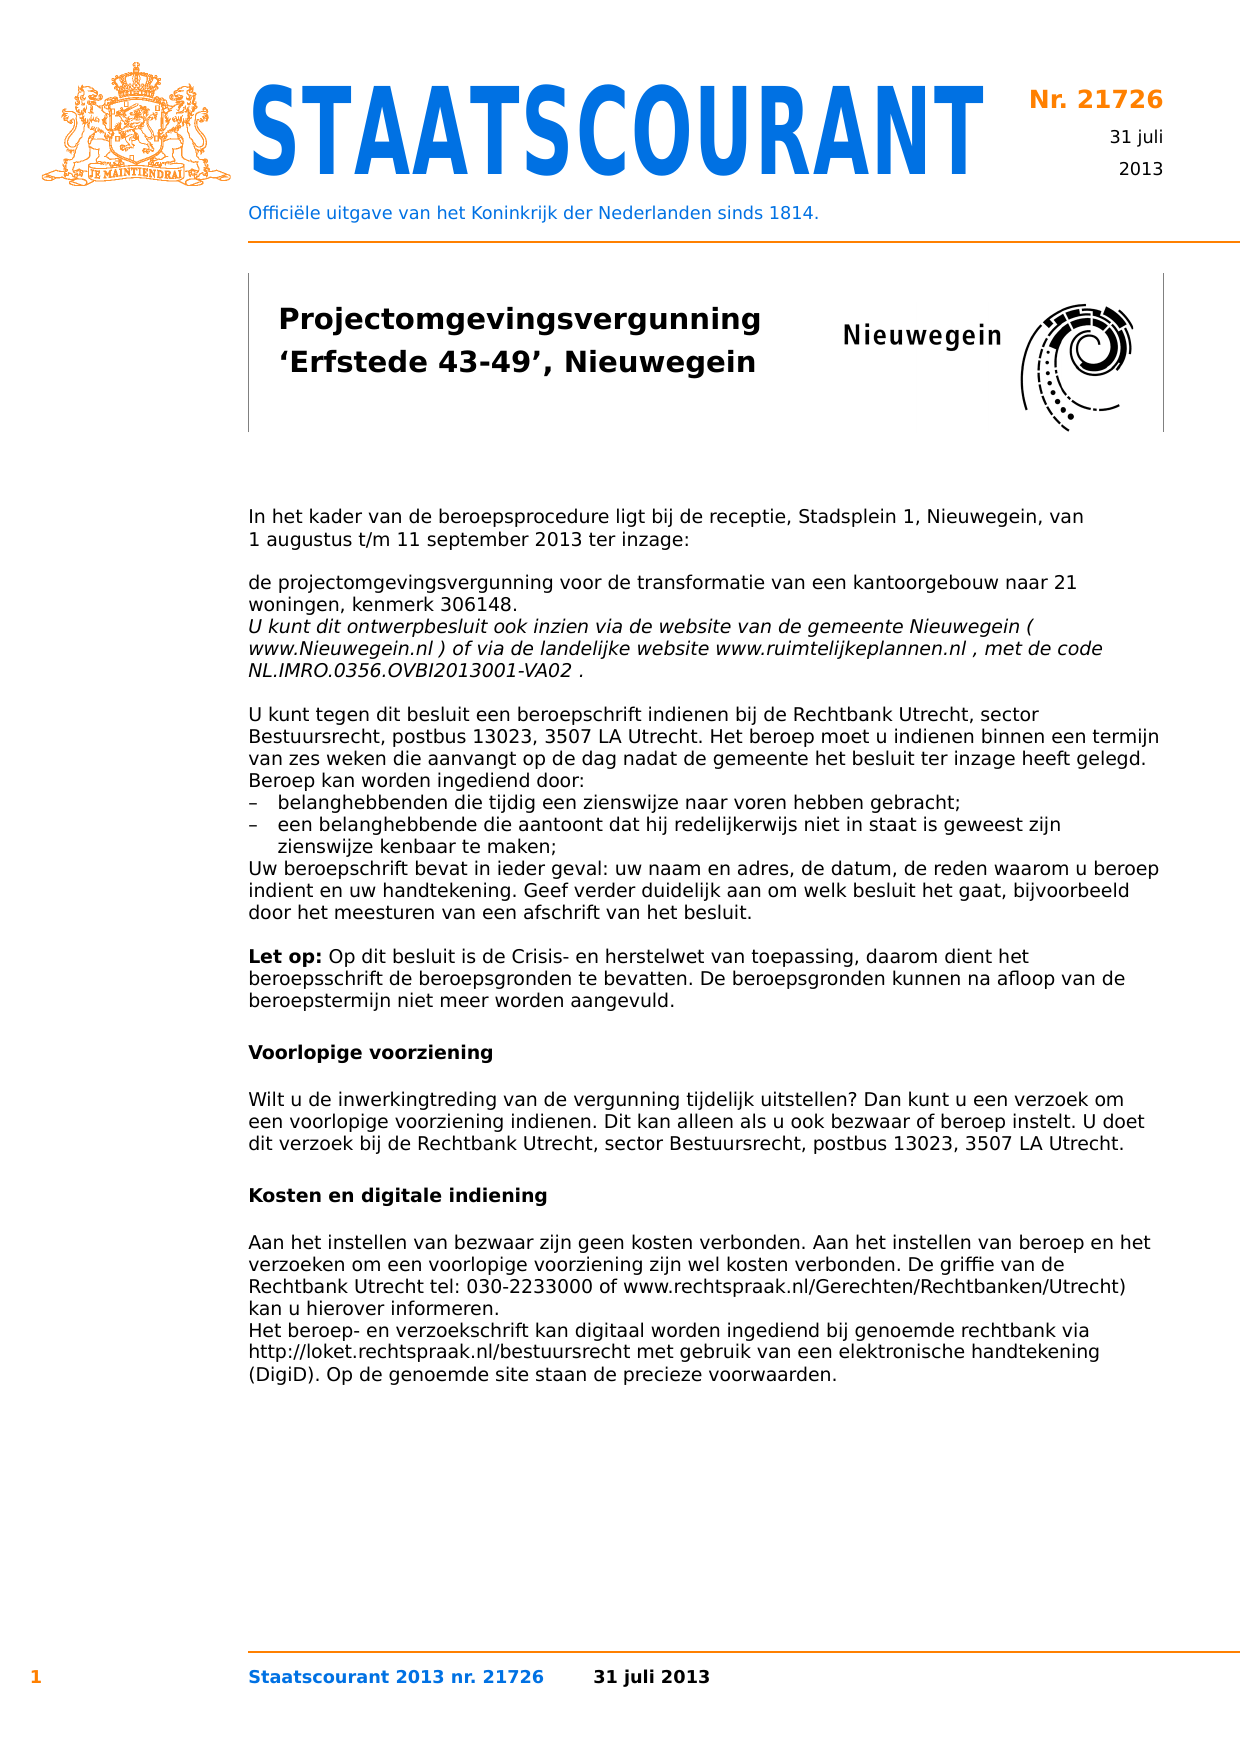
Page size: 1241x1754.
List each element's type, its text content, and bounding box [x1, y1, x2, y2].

text – een belanghebbende die aantoont dat hij redelijkerwijs niet in staat is geweest zijn zienswijze kenbaar te maken; [248, 814, 1163, 858]
picture [41, 62, 231, 186]
table_cell 31 juli [998, 121, 1240, 153]
picture [844, 302, 1134, 433]
subtitle Projectomgevingsvergunning ‘Erfstede 43-49’, Nieuwegein [249, 273, 1163, 432]
table_header [25, 62, 248, 241]
text U kunt tegen dit besluit een beroepschrift indienen bij de Rechtbank Utrecht, sector Bestuursrecht, postbus 13023, 3507 LA Utrecht. Het beroep moet u indienen binnen een termijn van zes weken die aanvangt op de dag nadat de gemeente het besluit ter inzage heeft gelegd. Beroep kan worden ingediend door: [248, 704, 1163, 792]
table_header Nr. 21726 [998, 62, 1240, 121]
text In het kader van de beroepsprocedure ligt bij de receptie, Stadsplein 1, Nieuwegein, van 1 augustus t/m 11 september 2013 ter inzage: [248, 506, 1163, 550]
table_header STAATSCOURANT [248, 62, 998, 203]
text Aan het instellen van bezwaar zijn geen kosten verbonden. Aan het instellen van beroep en het verzoeken om een voorlopige voorziening zijn wel kosten verbonden. De griffie van de Rechtbank Utrecht tel: 030-2233000 of www.rechtspraak.nl/Gerechten/Rechtbanken/Utrecht) kan u hierover informeren. [248, 1232, 1163, 1319]
table_cell Officiële uitgave van het Koninkrijk der Nederlanden sinds 1814. [248, 203, 1240, 241]
text de projectomgevingsvergunning voor de transformatie van een kantoorgebouw naar 21 woningen, kenmerk 306148. [248, 572, 1163, 616]
subtitle Voorlopige voorziening [248, 1042, 1163, 1064]
text Uw beroepschrift bevat in ieder geval: uw naam en adres, de datum, de reden waarom u beroep indient en uw handtekening. Geef verder duidelijk aan om welk besluit het gaat, bijvoorbeeld door het meesturen van een afschrift van het besluit. [248, 858, 1163, 924]
text U kunt dit ontwerpbesluit ook inzien via de website van de gemeente Nieuwegein ( www.Nieuwegein.nl ) of via de landelijke website www.ruimtelijkeplannen.nl , met de code NL.IMRO.0356.OVBI2013001-VA02 . [248, 616, 1163, 682]
text Let op: Op dit besluit is de Crisis- en herstelwet van toepassing, daarom dient het beroepsschrift de beroepsgronden te bevatten. De beroepsgronden kunnen na afloop van de beroepstermijn niet meer worden aangevuld. [248, 946, 1163, 1012]
text – belanghebbenden die tijdig een zienswijze naar voren hebben gebracht; [248, 792, 1163, 814]
subtitle Kosten en digitale indiening [248, 1184, 1163, 1207]
text Wilt u de inwerkingtreding van de vergunning tijdelijk uitstellen? Dan kunt u een verzoek om een voorlopige voorziening indienen. Dit kan alleen als u ook bezwaar of beroep instelt. U doet dit verzoek bij de Rechtbank Utrecht, sector Bestuursrecht, postbus 13023, 3507 LA Utrecht. [248, 1089, 1163, 1154]
text Het beroep- en verzoekschrift kan digitaal worden ingediend bij genoemde rechtbank via http://loket.rechtspraak.nl/bestuursrecht met gebruik van een elektronische handtekening (DigiD). Op de genoemde site staan de precieze voorwaarden. [248, 1319, 1163, 1385]
table_cell 2013 [998, 153, 1240, 203]
